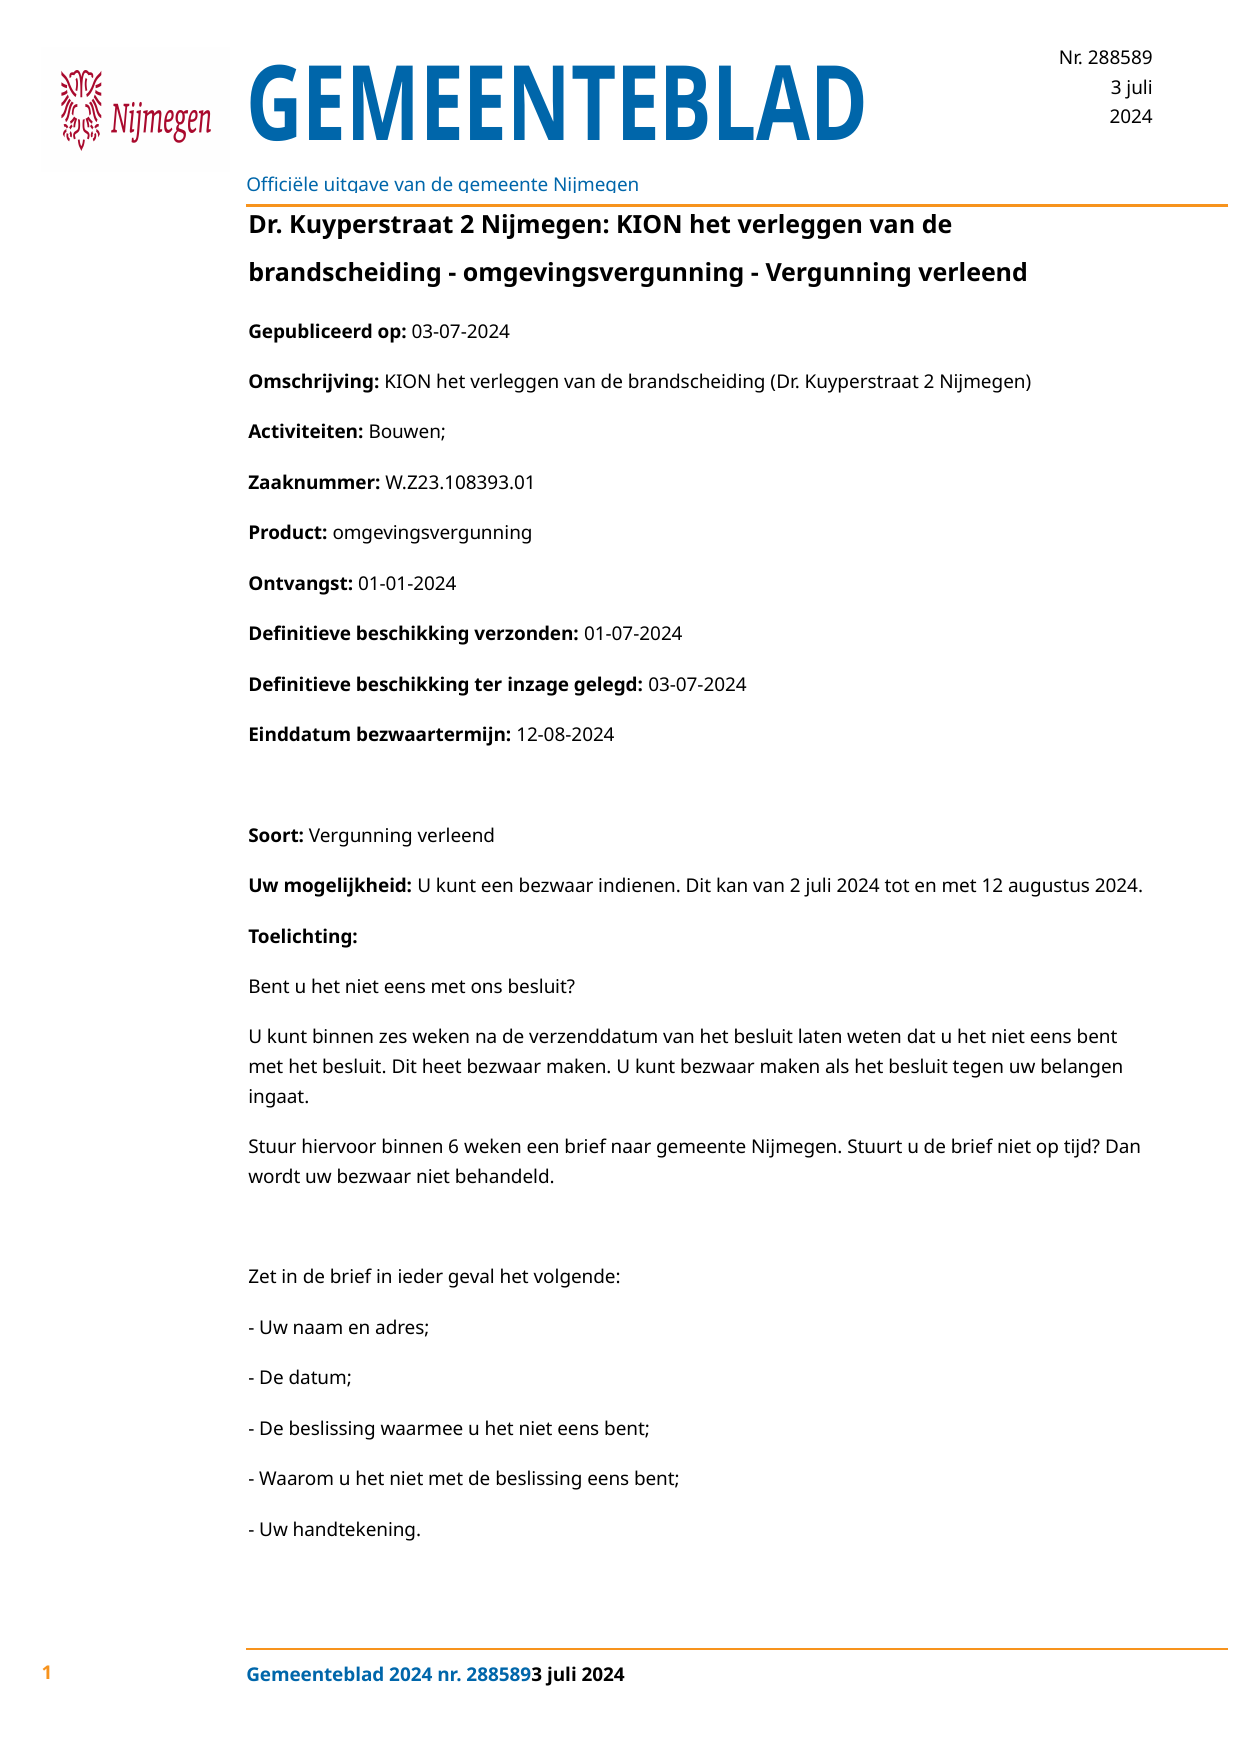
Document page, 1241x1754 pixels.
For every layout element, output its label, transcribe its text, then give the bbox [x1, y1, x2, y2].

text Soort: Vergunning verleend [248, 822, 1152, 848]
text Gepubliceerd op: 03-07-2024 [248, 318, 1152, 344]
text Toelichting: [248, 923, 1152, 949]
text Activiteiten: Bouwen; [248, 419, 1152, 444]
text Bent u het niet eens met ons besluit? [248, 973, 1152, 999]
text Product: omgevingsvergunning [248, 519, 1152, 545]
text - Waarom u het niet met de beslissing eens bent; [248, 1465, 1152, 1491]
text Dr. Kuyperstraat 2 Nijmegen: KION het verleggen van de brandscheiding - omgevingsvergunning - Vergunning verleend [248, 207, 1152, 288]
text Ontvangst: 01-01-2024 [248, 570, 1152, 596]
text - Uw handtekening. [248, 1516, 1152, 1542]
text - De beslissing waarmee u het niet eens bent; [248, 1415, 1152, 1441]
picture [41, 47, 231, 172]
text Definitieve beschikking ter inzage gelegd: 03-07-2024 [248, 671, 1152, 697]
text Einddatum bezwaartermijn: 12-08-2024 [248, 721, 1152, 747]
text U kunt binnen zes weken na de verzenddatum van het besluit laten weten dat u het niet eens bent met het besluit. Dit heet bezwaar maken. U kunt bezwaar maken als het besluit tegen uw belangen ingaat. [248, 1024, 1152, 1109]
text Uw mogelijkheid: U kunt een bezwaar indienen. Dit kan van 2 juli 2024 tot en met 12 augustus 2024. [248, 872, 1152, 898]
text Zaaknummer: W.Z23.108393.01 [248, 469, 1152, 495]
text Omschrijving: KION het verleggen van de brandscheiding (Dr. Kuyperstraat 2 Nijmegen) [248, 368, 1152, 394]
text Definitieve beschikking verzonden: 01-07-2024 [248, 620, 1152, 646]
text Zet in de brief in ieder geval het volgende: [248, 1264, 1152, 1289]
text - De datum; [248, 1364, 1152, 1390]
text - Uw naam en adres; [248, 1314, 1152, 1340]
text Stuur hiervoor binnen 6 weken een brief naar gemeente Nijmegen. Stuurt u de brief niet op tijd? Dan wordt uw bezwaar niet behandeld. [248, 1133, 1152, 1189]
